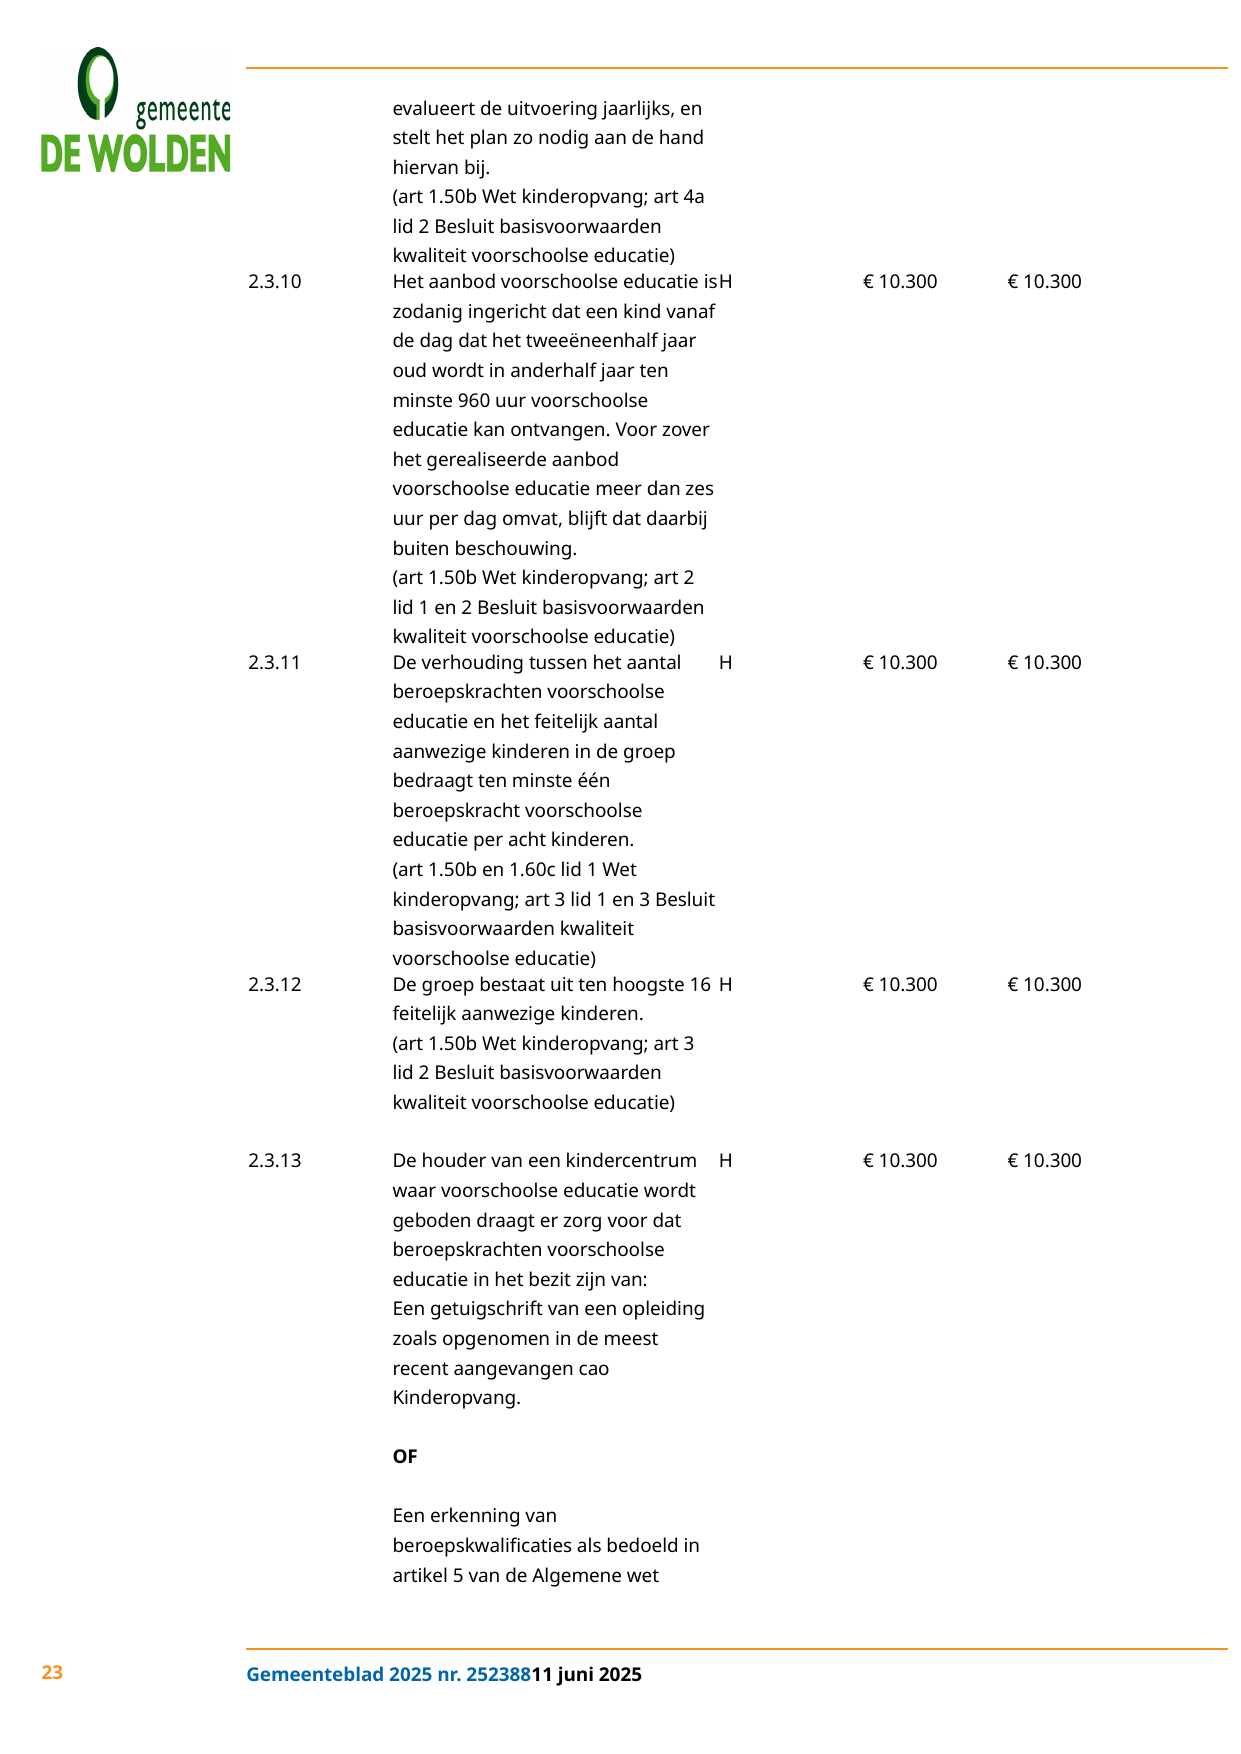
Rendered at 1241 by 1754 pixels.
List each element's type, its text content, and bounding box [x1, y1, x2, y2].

table_cell 2.3.10 [248, 269, 392, 649]
table_header € 10.300 [1007, 1148, 1152, 1588]
table_cell [248, 95, 392, 268]
table_cell € 10.300 [863, 649, 1007, 971]
table_cell H [719, 649, 863, 971]
table_cell 2.3.11 [248, 649, 392, 971]
picture [41, 47, 231, 172]
table_cell 2.3.12 [248, 971, 392, 1115]
table_cell € 10.300 [1007, 971, 1152, 1115]
table_header € 10.300 [863, 1148, 1007, 1588]
table_cell [719, 95, 863, 268]
table_cell € 10.300 [863, 971, 1007, 1115]
table_cell [863, 95, 1007, 268]
table_header H [719, 1148, 863, 1588]
table_cell H [719, 269, 863, 649]
table_cell € 10.300 [1007, 269, 1152, 649]
table_cell H [719, 971, 863, 1115]
table_cell € 10.300 [863, 269, 1007, 649]
table_header 2.3.13 [248, 1148, 392, 1588]
table_cell [1007, 95, 1152, 268]
table_cell De verhouding tussen het aantal beroepskrachten voorschoolse educatie en het feitelijk aantal aanwezige kinderen in de groep bedraagt ten minste één beroepskracht voorschoolse educatie per acht kinderen. (art 1.50b en 1.60c lid 1 Wet kinderopvang; art 3 lid 1 en 3 Besluit basisvoorwaarden kwaliteit voorschoolse educatie) [392, 649, 719, 971]
table_cell evalueert de uitvoering jaarlijks, en stelt het plan zo nodig aan de hand hiervan bij. (art 1.50b Wet kinderopvang; art 4a lid 2 Besluit basisvoorwaarden kwaliteit voorschoolse educatie) [392, 95, 719, 268]
table_cell € 10.300 [1007, 649, 1152, 971]
table_header De houder van een kindercentrum waar voorschoolse educatie wordt geboden draagt er zorg voor dat beroepskrachten voorschoolse educatie in het bezit zijn van: Een getuigschrift van een opleiding zoals opgenomen in de meest recent aangevangen cao Kinderopvang. OF Een erkenning van beroepskwalificaties als bedoeld in artikel 5 van de Algemene wet [392, 1148, 719, 1588]
table_cell Het aanbod voorschoolse educatie is zodanig ingericht dat een kind vanaf de dag dat het tweeëneenhalf jaar oud wordt in anderhalf jaar ten minste 960 uur voorschoolse educatie kan ontvangen. Voor zover het gerealiseerde aanbod voorschoolse educatie meer dan zes uur per dag omvat, blijft dat daarbij buiten beschouwing. (art 1.50b Wet kinderopvang; art 2 lid 1 en 2 Besluit basisvoorwaarden kwaliteit voorschoolse educatie) [392, 269, 719, 649]
table_cell De groep bestaat uit ten hoogste 16 feitelijk aanwezige kinderen. (art 1.50b Wet kinderopvang; art 3 lid 2 Besluit basisvoorwaarden kwaliteit voorschoolse educatie) [392, 971, 719, 1115]
